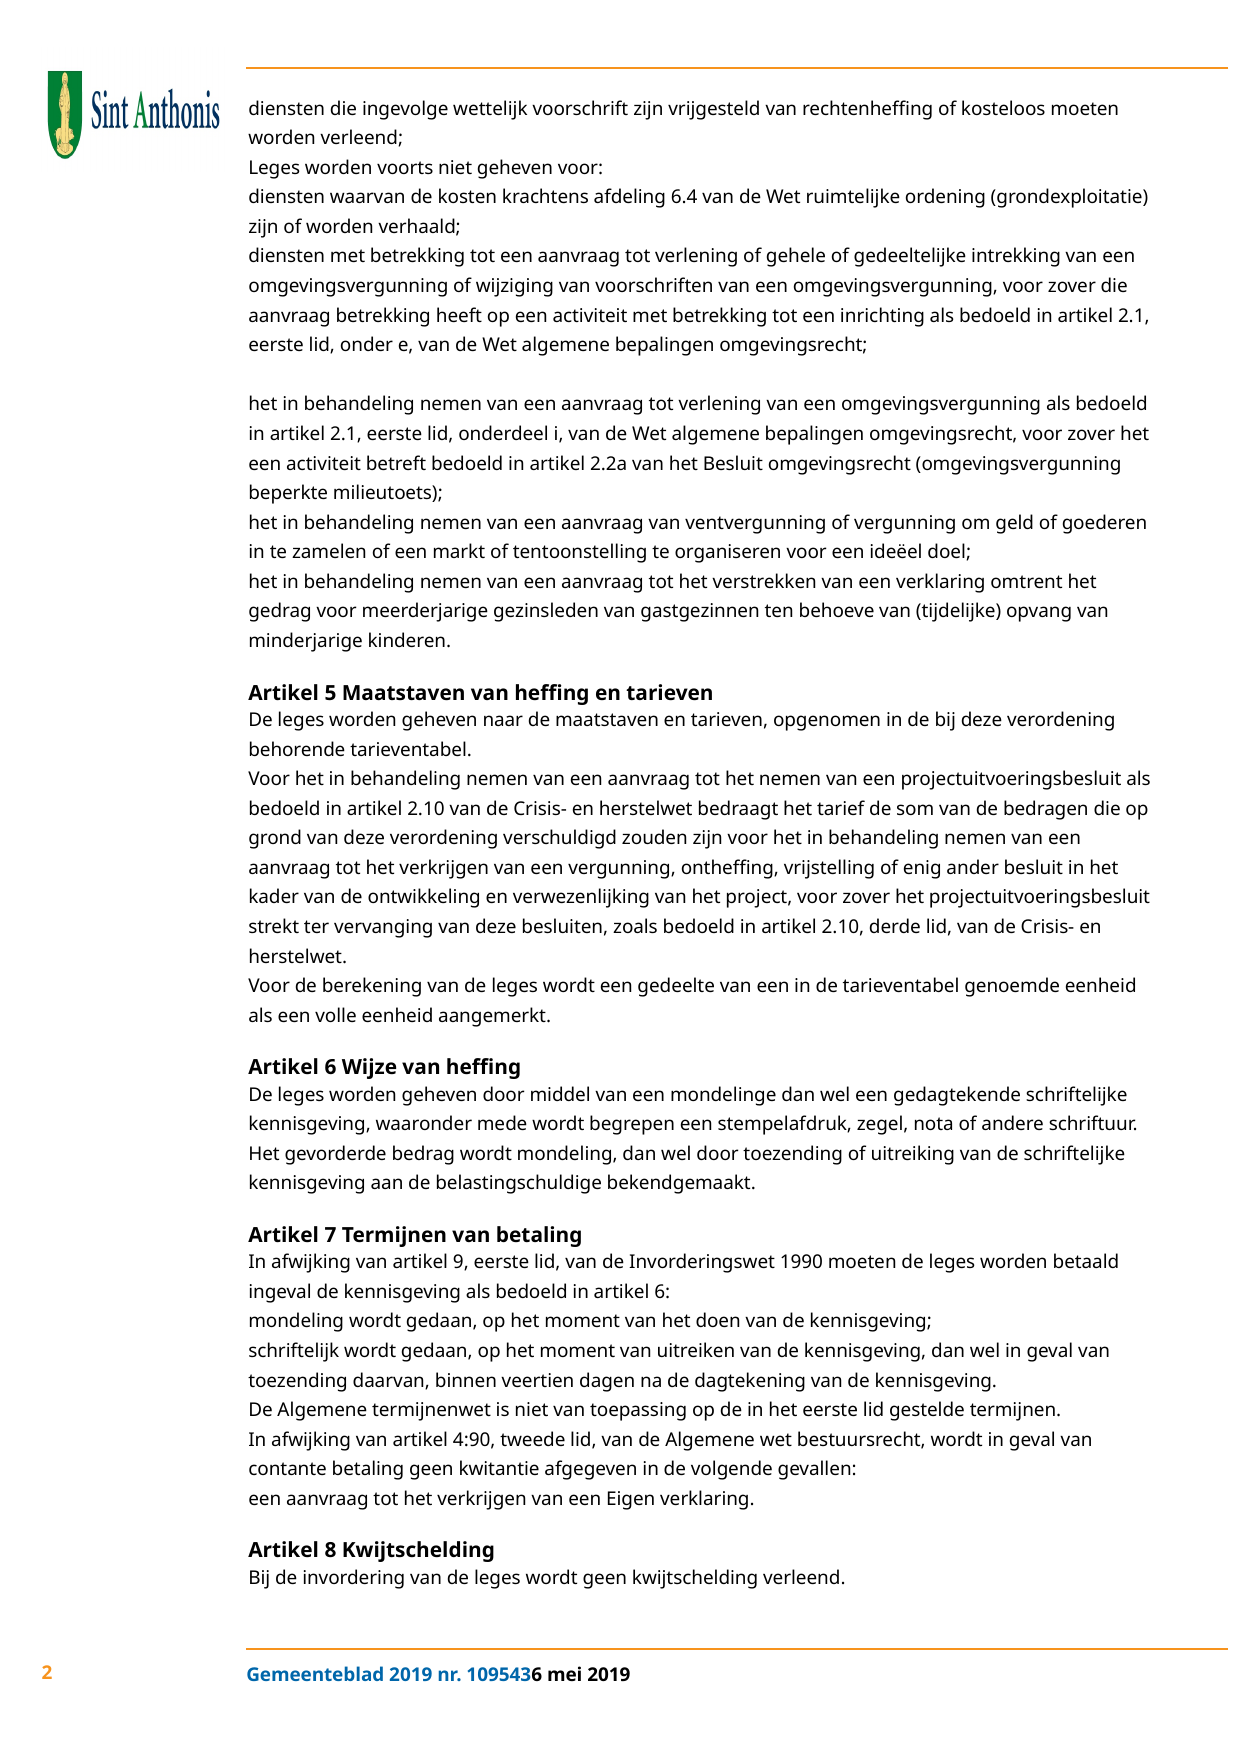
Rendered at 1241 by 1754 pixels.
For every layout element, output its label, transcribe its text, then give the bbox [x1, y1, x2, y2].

text Artikel 5 Maatstaven van heffing en tarieven [248, 678, 1152, 706]
text Artikel 8 Kwijtschelding [248, 1536, 1152, 1564]
text De leges worden geheven door middel van een mondelinge dan wel een gedagtekende schriftelijke kennisgeving, waaronder mede wordt begrepen een stempelafdruk, zegel, nota of andere schriftuur. Het gevorderde bedrag wordt mondeling, dan wel door toezending of uitreiking van de schriftelijke kennisgeving aan de belastingschuldige bekendgemaakt. [248, 1081, 1152, 1195]
text het in behandeling nemen van een aanvraag tot verlening van een omgevingsvergunning als bedoeld in artikel 2.1, eerste lid, onderdeel i, van de Wet algemene bepalingen omgevingsrecht, voor zover het een activiteit betreft bedoeld in artikel 2.2a van het Besluit omgevingsrecht (omgevingsvergunning beperkte milieutoets); [248, 391, 1152, 505]
picture [41, 47, 231, 172]
text schriftelijk wordt gedaan, op het moment van uitreiken van de kennisgeving, dan wel in geval van toezending daarvan, binnen veertien dagen na de dagtekening van de kennisgeving. [248, 1337, 1152, 1392]
text diensten die ingevolge wettelijk voorschrift zijn vrijgesteld van rechtenheffing of kosteloos moeten worden verleend; [248, 95, 1152, 150]
text Voor het in behandeling nemen van een aanvraag tot het nemen van een projectuitvoeringsbesluit als bedoeld in artikel 2.10 van de Crisis- en herstelwet bedraagt het tarief de som van de bedragen die op grond van deze verordening verschuldigd zouden zijn voor het in behandeling nemen van een aanvraag tot het verkrijgen van een vergunning, ontheffing, vrijstelling of enig ander besluit in het kader van de ontwikkeling en verwezenlijking van het project, voor zover het projectuitvoeringsbesluit strekt ter vervanging van deze besluiten, zoals bedoeld in artikel 2.10, derde lid, van de Crisis- en herstelwet. [248, 765, 1152, 968]
text Voor de berekening van de leges wordt een gedeelte van een in de tarieventabel genoemde eenheid als een volle eenheid aangemerkt. [248, 972, 1152, 1028]
text het in behandeling nemen van een aanvraag van ventvergunning of vergunning om geld of goederen in te zamelen of een markt of tentoonstelling te organiseren voor een ideëel doel; [248, 509, 1152, 564]
text Artikel 7 Termijnen van betaling [248, 1220, 1152, 1248]
text mondeling wordt gedaan, op het moment van het doen van de kennisgeving; [248, 1308, 1152, 1333]
text In afwijking van artikel 4:90, tweede lid, van de Algemene wet bestuursrecht, wordt in geval van contante betaling geen kwitantie afgegeven in de volgende gevallen: [248, 1426, 1152, 1481]
text De Algemene termijnenwet is niet van toepassing op de in het eerste lid gestelde termijnen. [248, 1396, 1152, 1422]
text Bij de invordering van de leges wordt geen kwijtschelding verleend. [248, 1564, 1152, 1590]
text het in behandeling nemen van een aanvraag tot het verstrekken van een verklaring omtrent het gedrag voor meerderjarige gezinsleden van gastgezinnen ten behoeve van (tijdelijke) opvang van minderjarige kinderen. [248, 568, 1152, 653]
text Leges worden voorts niet geheven voor: [248, 154, 1152, 180]
text Artikel 6 Wijze van heffing [248, 1052, 1152, 1081]
text diensten met betrekking tot een aanvraag tot verlening of gehele of gedeeltelijke intrekking van een omgevingsvergunning of wijziging van voorschriften van een omgevingsvergunning, voor zover die aanvraag betrekking heeft op een activiteit met betrekking tot een inrichting als bedoeld in artikel 2.1, eerste lid, onder e, van de Wet algemene bepalingen omgevingsrecht; [248, 243, 1152, 357]
text een aanvraag tot het verkrijgen van een Eigen verklaring. [248, 1485, 1152, 1511]
text diensten waarvan de kosten krachtens afdeling 6.4 van de Wet ruimtelijke ordening (grondexploitatie) zijn of worden verhaald; [248, 183, 1152, 239]
text De leges worden geheven naar de maatstaven en tarieven, opgenomen in de bij deze verordening behorende tarieventabel. [248, 706, 1152, 761]
text In afwijking van artikel 9, eerste lid, van de Invorderingswet 1990 moeten de leges worden betaald ingeval de kennisgeving als bedoeld in artikel 6: [248, 1248, 1152, 1304]
